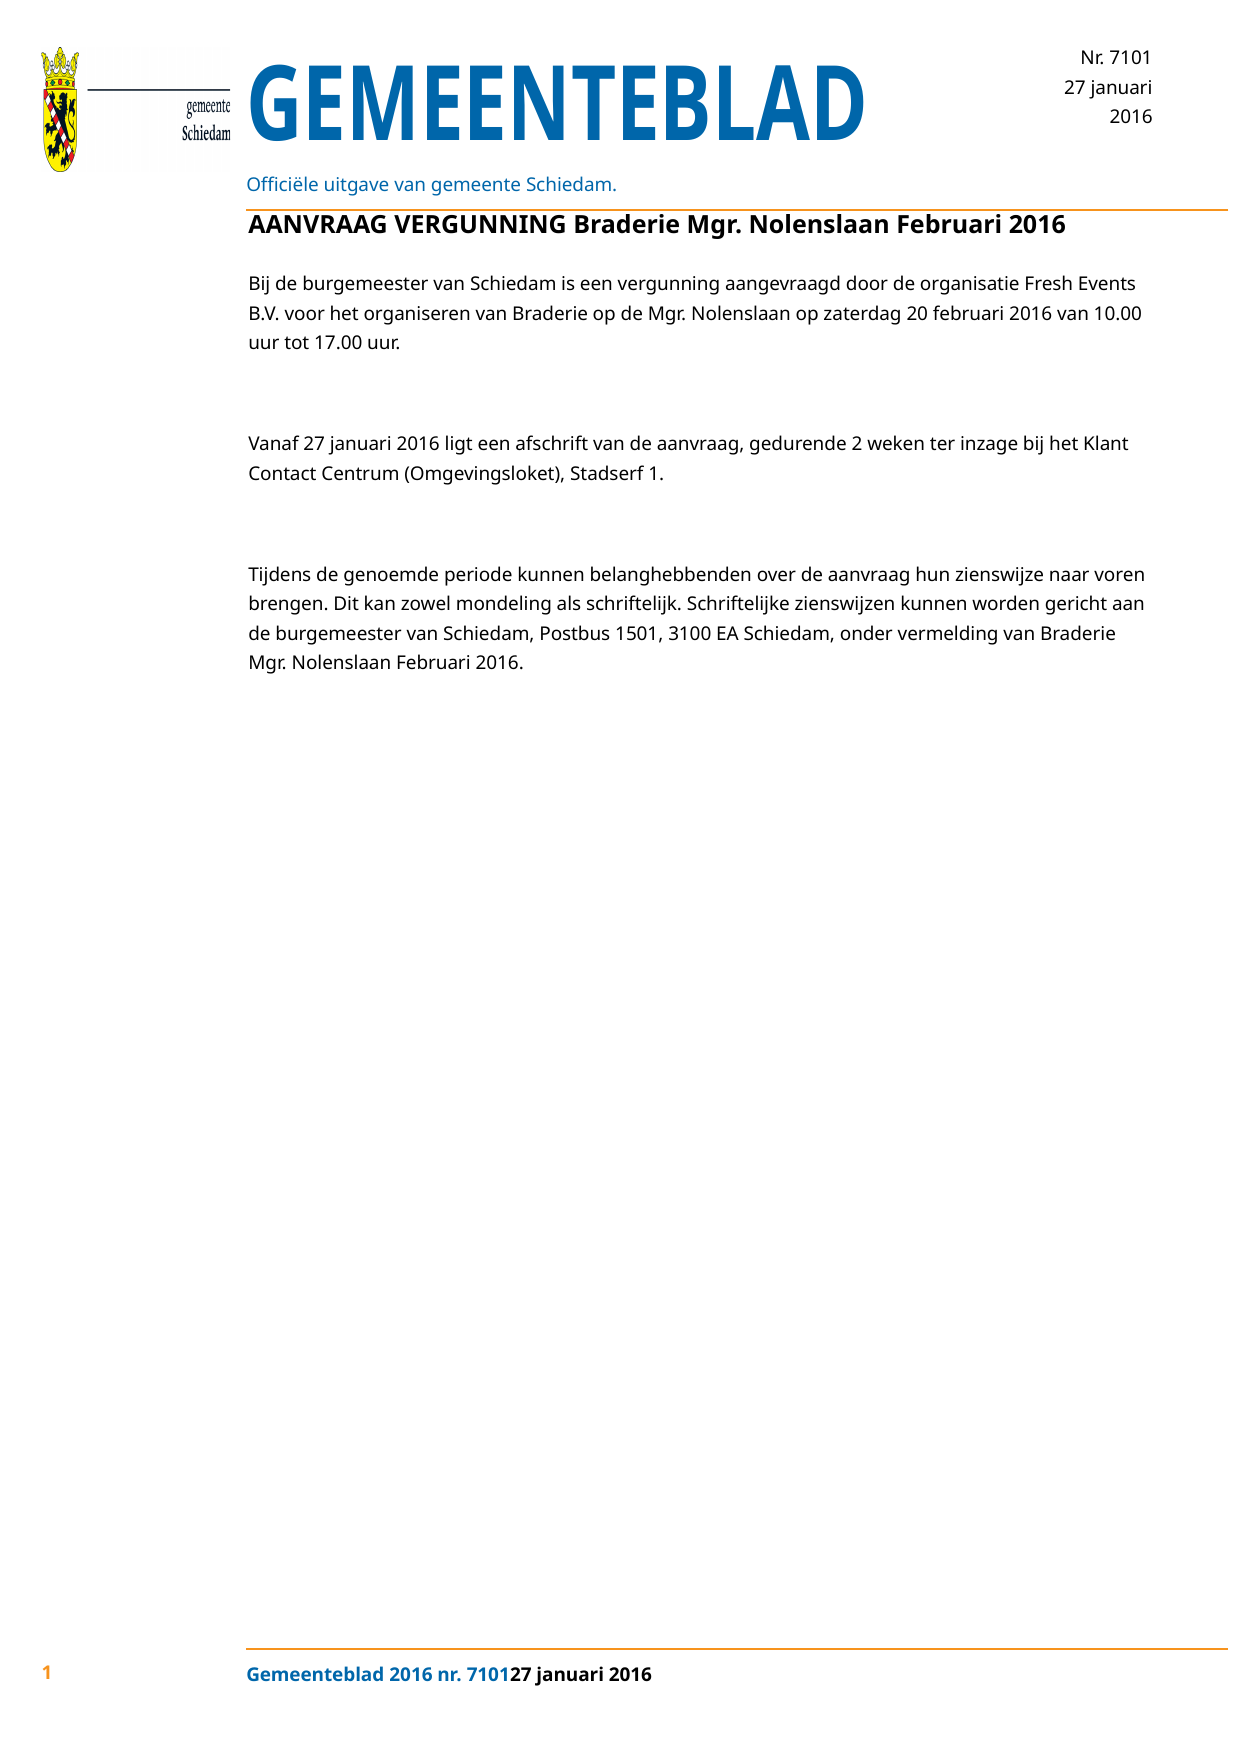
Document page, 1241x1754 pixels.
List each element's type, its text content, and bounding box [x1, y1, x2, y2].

text Vanaf 27 januari 2016 ligt een afschrift van de aanvraag, gedurende 2 weken ter inzage bij het Klant Contact Centrum (Omgevingsloket), Stadserf 1. [248, 430, 1152, 486]
text AANVRAAG VERGUNNING Braderie Mgr. Nolenslaan Februari 2016 [248, 211, 1152, 241]
text Bij de burgemeester van Schiedam is een vergunning aangevraagd door de organisatie Fresh Events B.V. voor het organiseren van Braderie op de Mgr. Nolenslaan op zaterdag 20 februari 2016 van 10.00 uur tot 17.00 uur. [248, 270, 1152, 355]
text Tijdens de genoemde periode kunnen belanghebbenden over de aanvraag hun zienswijze naar voren brengen. Dit kan zowel mondeling als schriftelijk. Schriftelijke zienswijzen kunnen worden gericht aan de burgemeester van Schiedam, Postbus 1501, 3100 EA Schiedam, onder vermelding van Braderie Mgr. Nolenslaan Februari 2016. [248, 561, 1152, 675]
picture [41, 47, 231, 172]
